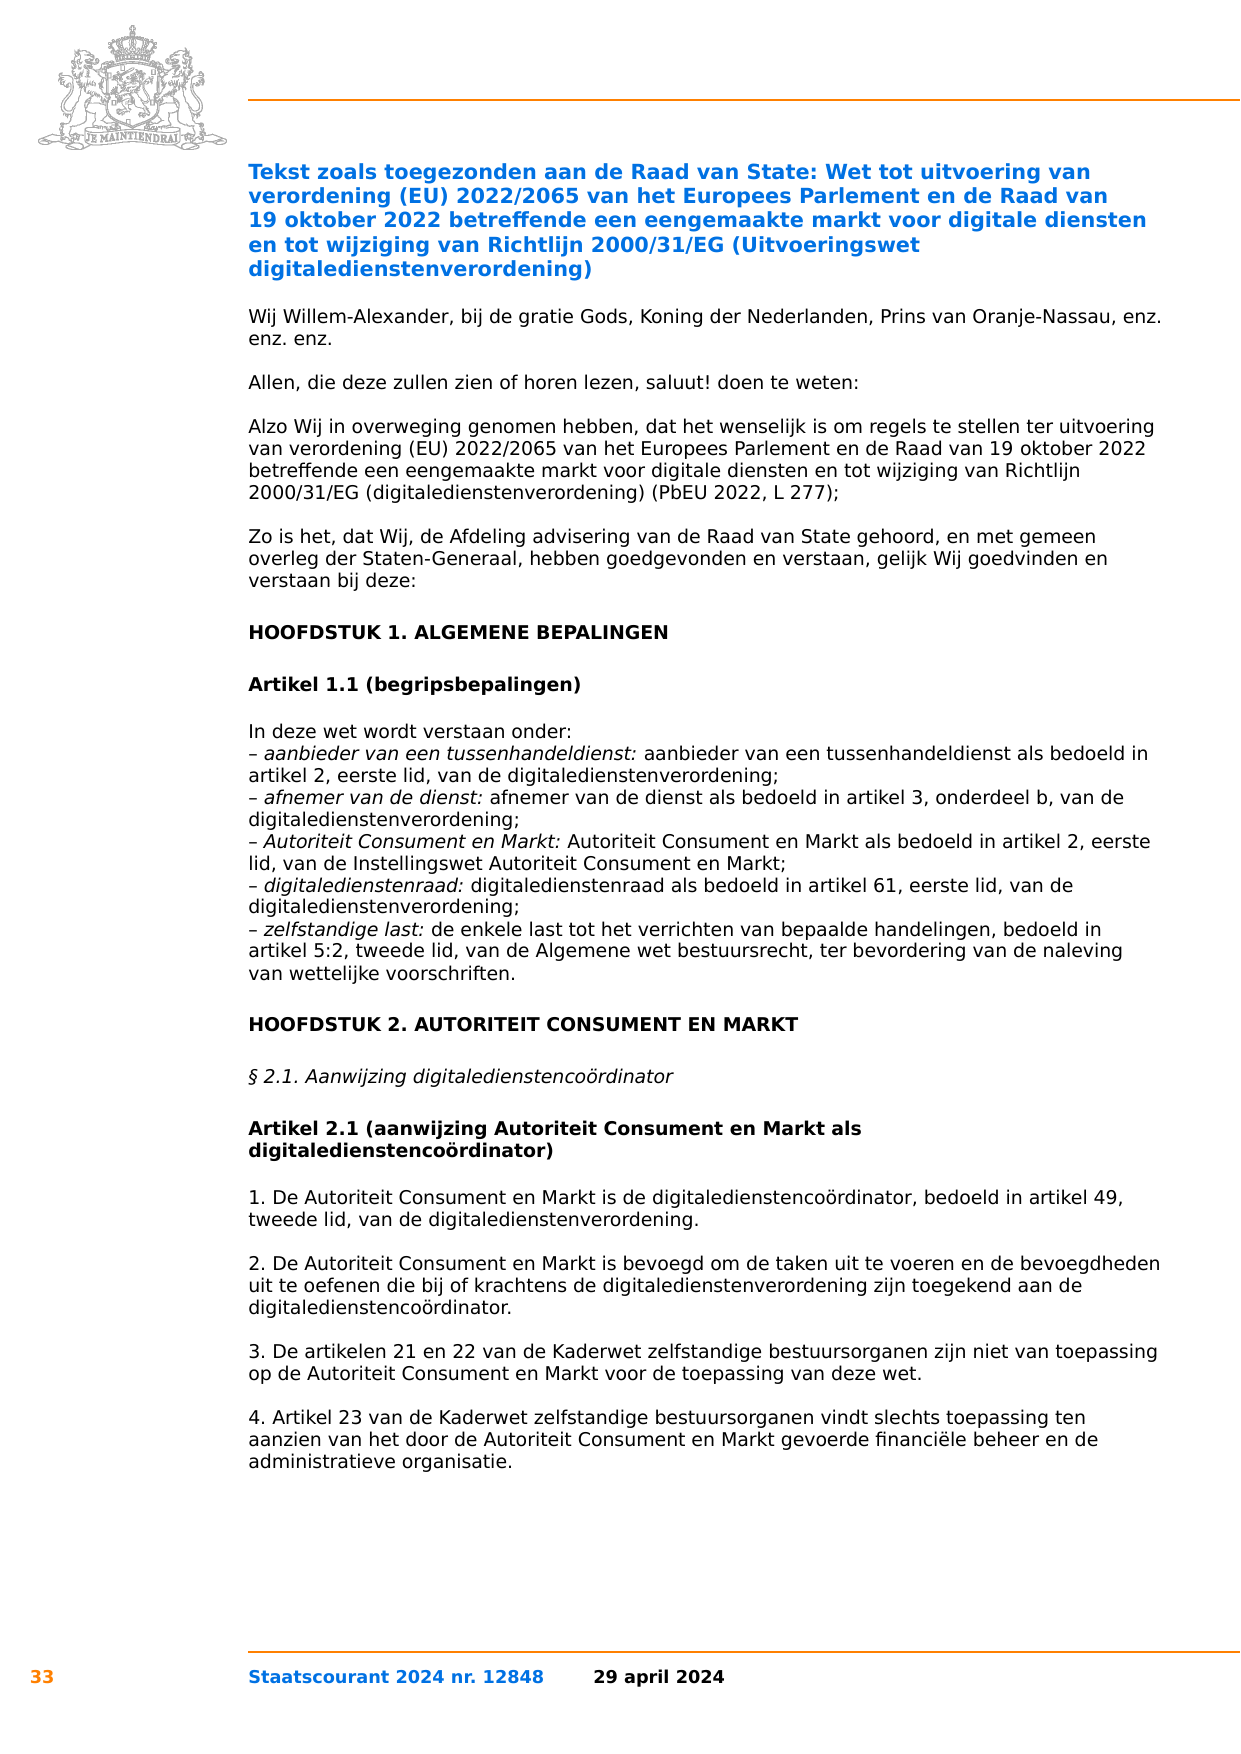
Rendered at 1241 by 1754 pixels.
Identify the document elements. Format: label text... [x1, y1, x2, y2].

text 1. De Autoriteit Consument en Markt is de digitaledienstencoördinator, bedoeld in artikel 49, tweede lid, van de digitaledienstenverordening. [248, 1187, 1163, 1231]
text – aanbieder van een tussenhandeldienst: aanbieder van een tussenhandeldienst als bedoeld in artikel 2, eerste lid, van de digitaledienstenverordening; [248, 743, 1163, 787]
text – afnemer van de dienst: afnemer van de dienst als bedoeld in artikel 3, onderdeel b, van de digitaledienstenverordening; [248, 787, 1163, 831]
text 2. De Autoriteit Consument en Markt is bevoegd om de taken uit te voeren en de bevoegdheden uit te oefenen die bij of krachtens de digitaledienstenverordening zijn toegekend aan de digitaledienstencoördinator. [248, 1253, 1163, 1319]
subtitle § 2.1. Aanwijzing digitaledienstencoördinator [248, 1066, 1163, 1088]
subtitle Artikel 2.1 (aanwijzing Autoriteit Consument en Markt als digitaledienstencoördinator) [248, 1118, 1163, 1162]
subtitle Tekst zoals toegezonden aan de Raad van State: Wet tot uitvoering van verordening (EU) 2022/2065 van het Europees Parlement en de Raad van 19 oktober 2022 betreffende een eengemaakte markt voor digitale diensten en tot wijziging van Richtlijn 2000/31/EG (Uitvoeringswet digitaledienstenverordening) [248, 160, 1163, 281]
text – zelfstandige last: de enkele last tot het verrichten van bepaalde handelingen, bedoeld in artikel 5:2, tweede lid, van de Algemene wet bestuursrecht, ter bevordering van de naleving van wettelijke voorschriften. [248, 918, 1163, 984]
text Wij Willem-Alexander, bij de gratie Gods, Koning der Nederlanden, Prins van Oranje-Nassau, enz. enz. enz. [248, 306, 1163, 350]
text 4. Artikel 23 van de Kaderwet zelfstandige bestuursorganen vindt slechts toepassing ten aanzien van het door de Autoriteit Consument en Markt gevoerde financiële beheer en de administratieve organisatie. [248, 1407, 1163, 1473]
text Allen, die deze zullen zien of horen lezen, saluut! doen te weten: [248, 372, 1163, 394]
text Alzo Wij in overweging genomen hebben, dat het wenselijk is om regels te stellen ter uitvoering van verordening (EU) 2022/2065 van het Europees Parlement en de Raad van 19 oktober 2022 betreffende een eengemaakte markt voor digitale diensten en tot wijziging van Richtlijn 2000/31/EG (digitaledienstenverordening) (PbEU 2022, L 277); [248, 416, 1163, 504]
text – Autoriteit Consument en Markt: Autoriteit Consument en Markt als bedoeld in artikel 2, eerste lid, van de Instellingswet Autoriteit Consument en Markt; [248, 831, 1163, 874]
subtitle HOOFDSTUK 2. AUTORITEIT CONSUMENT EN MARKT [248, 1014, 1163, 1036]
text In deze wet wordt verstaan onder: [248, 721, 1163, 743]
text Zo is het, dat Wij, de Afdeling advisering van de Raad van State gehoord, en met gemeen overleg der Staten-Generaal, hebben goedgevonden en verstaan, gelijk Wij goedvinden en verstaan bij deze: [248, 526, 1163, 592]
subtitle HOOFDSTUK 1. ALGEMENE BEPALINGEN [248, 622, 1163, 644]
text 3. De artikelen 21 en 22 van de Kaderwet zelfstandige bestuursorganen zijn niet van toepassing op de Autoriteit Consument en Markt voor de toepassing van deze wet. [248, 1341, 1163, 1385]
subtitle Artikel 1.1 (begripsbepalingen) [248, 674, 1163, 696]
picture [38, 25, 227, 150]
text – digitaledienstenraad: digitaledienstenraad als bedoeld in artikel 61, eerste lid, van de digitaledienstenverordening; [248, 874, 1163, 918]
